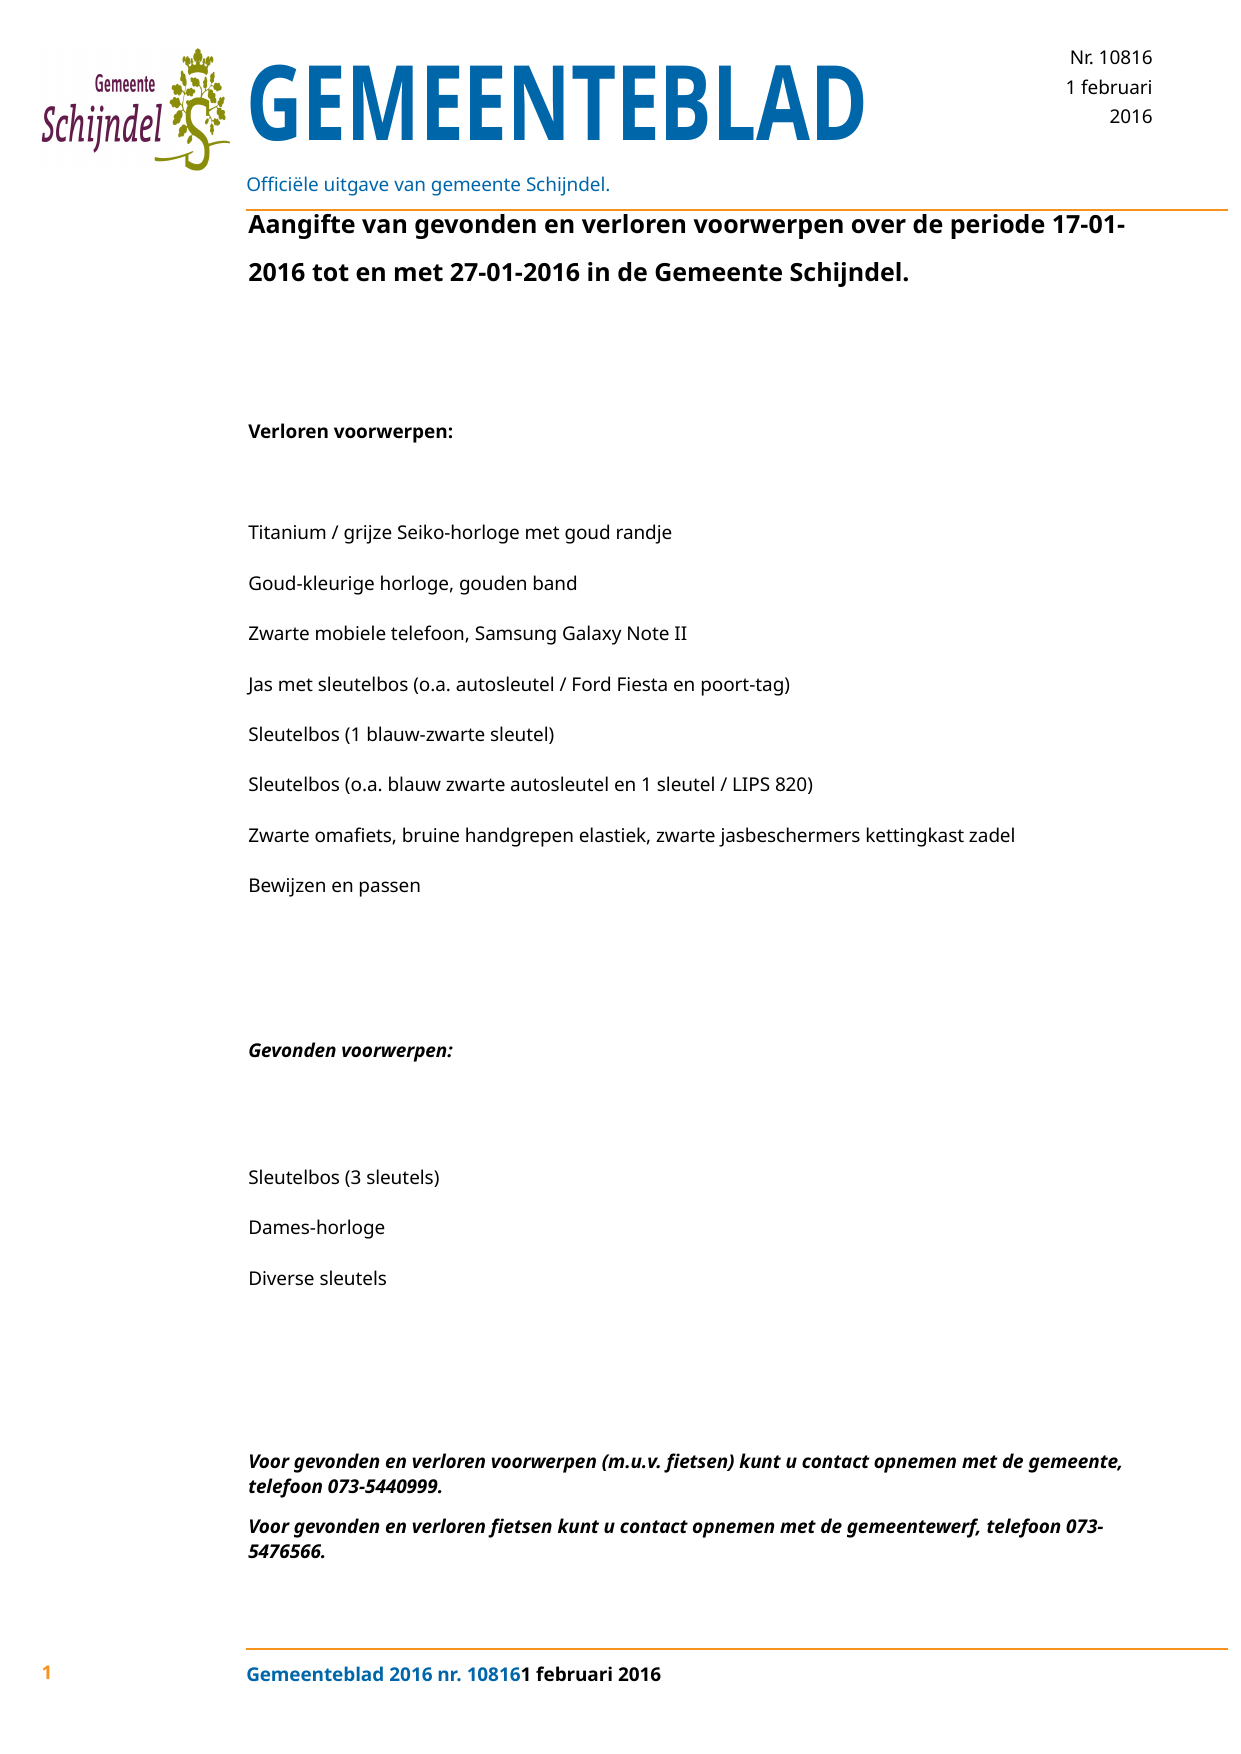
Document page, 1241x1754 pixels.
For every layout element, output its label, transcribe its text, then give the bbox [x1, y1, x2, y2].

text Jas met sleutelbos (o.a. autosleutel / Ford Fiesta en poort-tag) [248, 671, 1152, 697]
text Dames-horloge [248, 1214, 1152, 1240]
text Bewijzen en passen [248, 872, 1152, 898]
text Aangifte van gevonden en verloren voorwerpen over de periode 17-01-2016 tot en met 27-01-2016 in de Gemeente Schijndel. [248, 211, 1152, 288]
text Verloren voorwerpen: [248, 419, 1152, 444]
text Goud-kleurige horloge, gouden band [248, 570, 1152, 596]
text Voor gevonden en verloren voorwerpen (m.u.v. fietsen) kunt u contact opnemen met de gemeente, telefoon 073-5440999. [248, 1448, 1152, 1499]
text Titanium / grijze Seiko-horloge met goud randje [248, 519, 1152, 545]
text Zwarte mobiele telefoon, Samsung Galaxy Note II [248, 620, 1152, 646]
text Gevonden voorwerpen: [248, 1037, 1152, 1063]
text Diverse sleutels [248, 1265, 1152, 1290]
text Sleutelbos (o.a. blauw zwarte autosleutel en 1 sleutel / LIPS 820) [248, 772, 1152, 797]
text Sleutelbos (1 blauw-zwarte sleutel) [248, 721, 1152, 747]
text Zwarte omafiets, bruine handgrepen elastiek, zwarte jasbeschermers kettingkast zadel [248, 822, 1152, 848]
text Sleutelbos (3 sleutels) [248, 1164, 1152, 1189]
picture [41, 47, 231, 172]
text Voor gevonden en verloren fietsen kunt u contact opnemen met de gemeentewerf, telefoon 073-5476566. [248, 1513, 1152, 1564]
